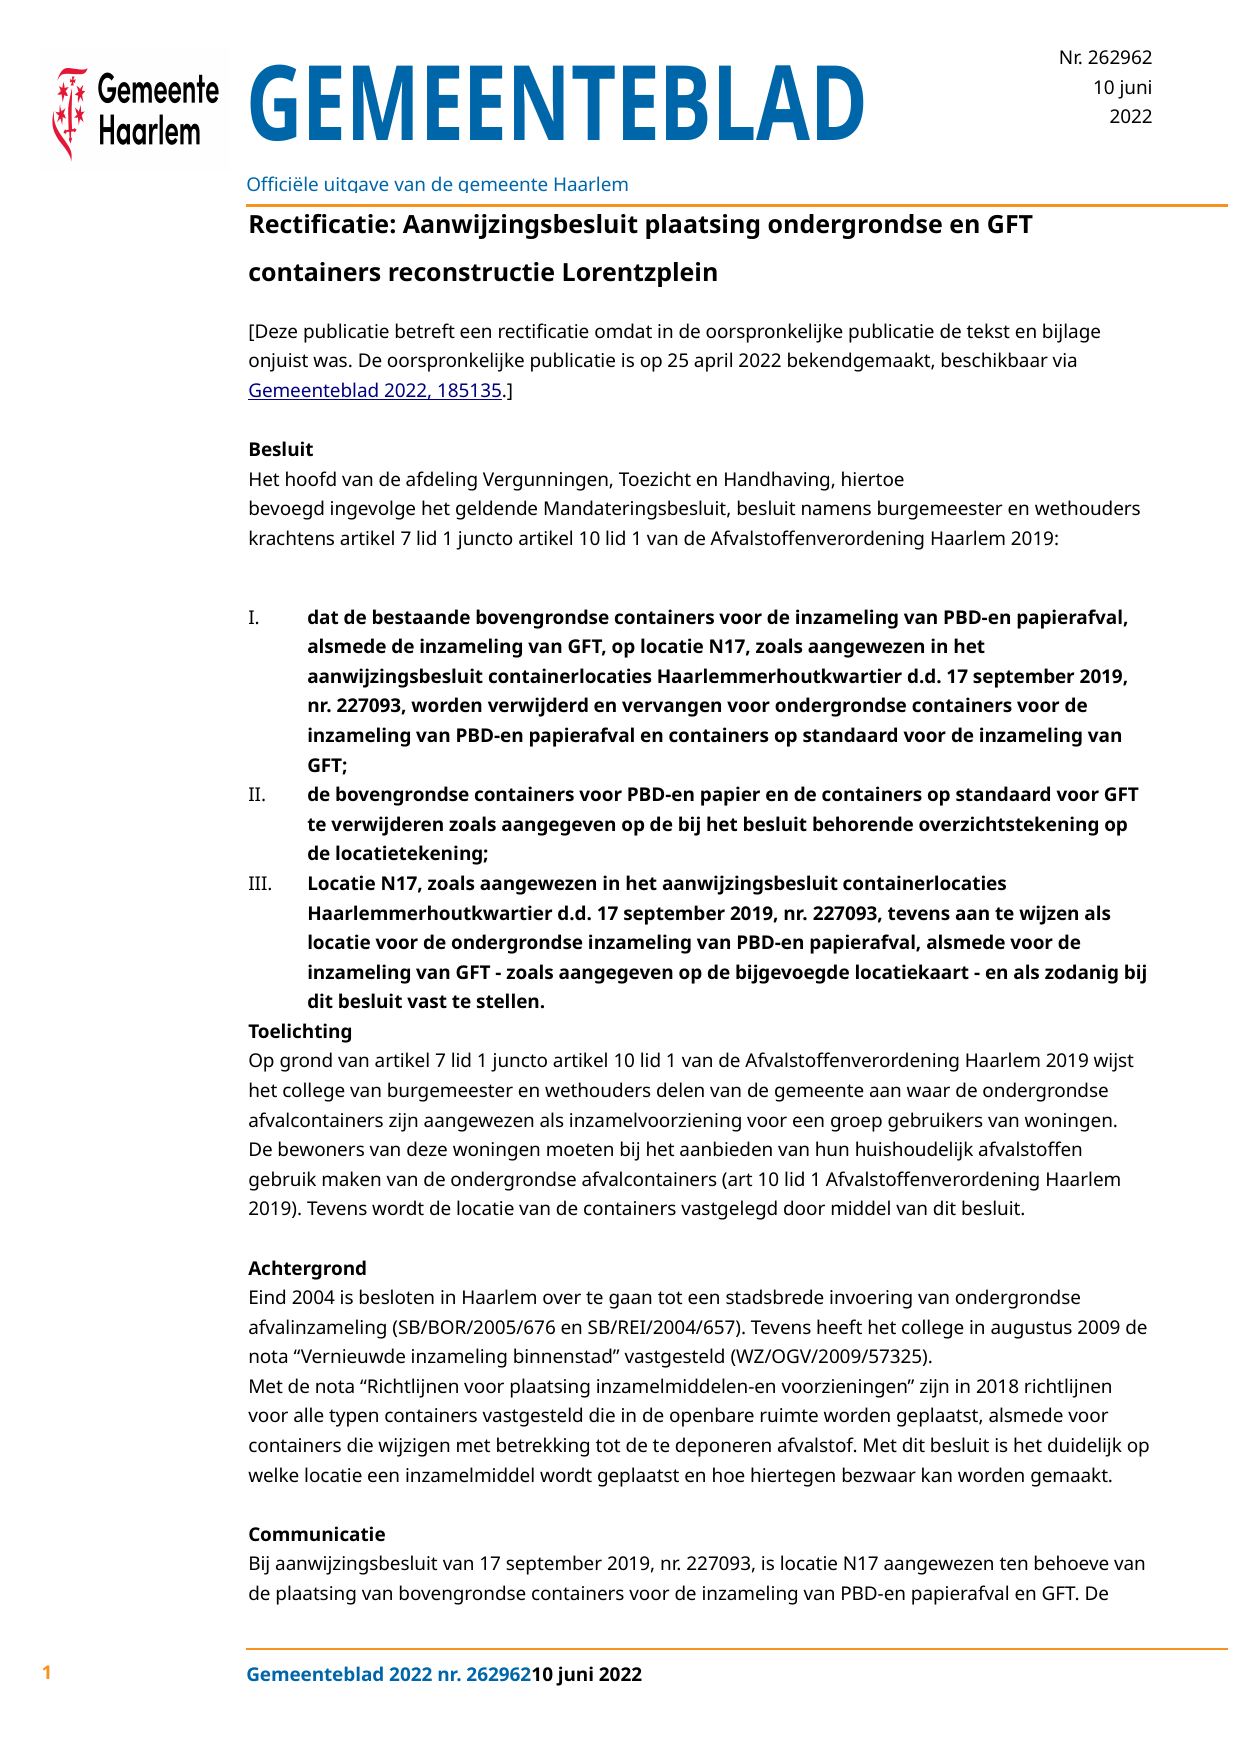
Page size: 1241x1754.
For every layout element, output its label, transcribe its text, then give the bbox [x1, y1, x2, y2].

list Locatie N17, zoals aangewezen in het aanwijzingsbesluit containerlocaties Haarlemmerhoutkwartier d.d. 17 september 2019, nr. 227093, tevens aan te wijzen als locatie voor de ondergrondse inzameling van PBD-en papierafval, alsmede voor de inzameling van GFT - zoals aangegeven op de bijgevoegde locatiekaart - en als zodanig bij dit besluit vast te stellen. [248, 870, 1152, 1014]
text Met de nota “Richtlijnen voor plaatsing inzamelmiddelen-en voorzieningen” zijn in 2018 richtlijnen voor alle typen containers vastgesteld die in de openbare ruimte worden geplaatst, alsmede voor containers die wijzigen met betrekking tot de te deponeren afvalstof. Met dit besluit is het duidelijk op welke locatie een inzamelmiddel wordt geplaatst en hoe hiertegen bezwaar kan worden gemaakt. [248, 1373, 1152, 1487]
text Eind 2004 is besloten in Haarlem over te gaan tot een stadsbrede invoering van ondergrondse afvalinzameling (SB/BOR/2005/676 en SB/REI/2004/657). Tevens heeft het college in augustus 2009 de nota “Vernieuwde inzameling binnenstad” vastgesteld (WZ/OGV/2009/57325). [248, 1284, 1152, 1369]
list de bovengrondse containers voor PBD-en papier en de containers op standaard voor GFT te verwijderen zoals aangegeven op de bij het besluit behorende overzichtstekening op de locatietekening; [248, 781, 1152, 866]
text [Deze publicatie betreft een rectificatie omdat in de oorspronkelijke publicatie de tekst en bijlage onjuist was. De oorspronkelijke publicatie is op 25 april 2022 bekendgemaakt, beschikbaar via Gemeenteblad 2022, 185135.] [248, 318, 1152, 403]
text Op grond van artikel 7 lid 1 juncto artikel 10 lid 1 van de Afvalstoffenverordening Haarlem 2019 wijst het college van burgemeester en wethouders delen van de gemeente aan waar de ondergrondse afvalcontainers zijn aangewezen als inzamelvoorziening voor een groep gebruikers van woningen. [248, 1048, 1152, 1132]
text Het hoofd van de afdeling Vergunningen, Toezicht en Handhaving, hiertoe [248, 466, 1152, 492]
text De bewoners van deze woningen moeten bij het aanbieden van hun huishoudelijk afvalstoffen gebruik maken van de ondergrondse afvalcontainers (art 10 lid 1 Afvalstoffenverordening Haarlem 2019). Tevens wordt de locatie van de containers vastgelegd door middel van dit besluit. [248, 1136, 1152, 1221]
list dat de bestaande bovengrondse containers voor de inzameling van PBD-en papierafval, alsmede de inzameling van GFT, op locatie N17, zoals aangewezen in het aanwijzingsbesluit containerlocaties Haarlemmerhoutkwartier d.d. 17 september 2019, nr. 227093, worden verwijderd en vervangen voor ondergrondse containers voor de inzameling van PBD-en papierafval en containers op standaard voor de inzameling van GFT; [248, 604, 1152, 777]
text Rectificatie: Aanwijzingsbesluit plaatsing ondergrondse en GFT containers reconstructie Lorentzplein [248, 207, 1152, 288]
text bevoegd ingevolge het geldende Mandateringsbesluit, besluit namens burgemeester en wethouders krachtens artikel 7 lid 1 juncto artikel 10 lid 1 van de Afvalstoffenverordening Haarlem 2019: [248, 495, 1152, 551]
picture [41, 47, 231, 172]
text Toelichting [248, 1018, 1152, 1044]
text Bij aanwijzingsbesluit van 17 september 2019, nr. 227093, is locatie N17 aangewezen ten behoeve van de plaatsing van bovengrondse containers voor de inzameling van PBD-en papierafval en GFT. De [248, 1551, 1152, 1606]
text Achtergrond [248, 1255, 1152, 1280]
text Communicatie [248, 1521, 1152, 1547]
text Besluit [248, 436, 1152, 462]
